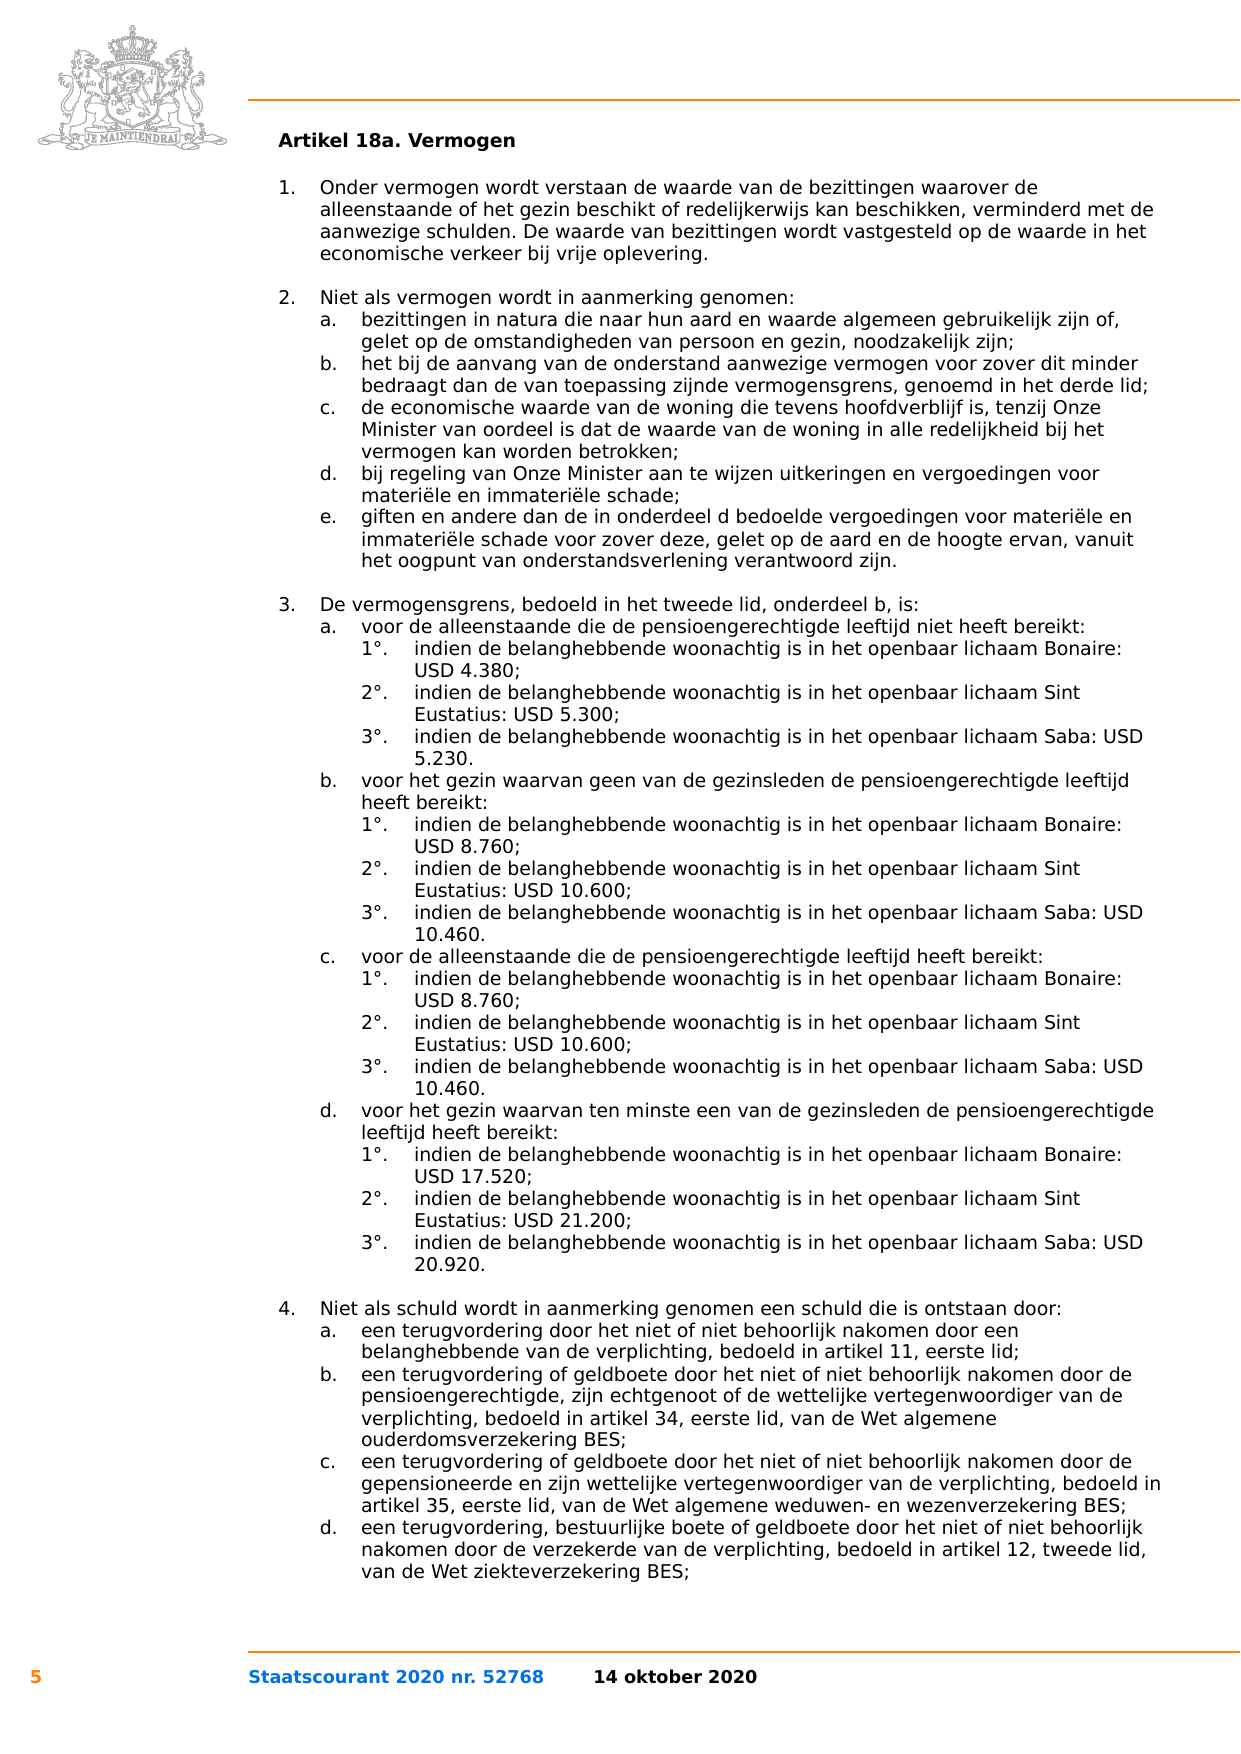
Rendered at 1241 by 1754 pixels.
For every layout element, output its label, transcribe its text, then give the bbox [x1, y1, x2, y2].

text 3. De vermogensgrens, bedoeld in het tweede lid, onderdeel b, is: [278, 594, 1163, 616]
text 2°. indien de belanghebbende woonachtig is in het openbaar lichaam Sint Eustatius: USD 5.300; [361, 682, 1163, 726]
text 1°. indien de belanghebbende woonachtig is in het openbaar lichaam Bonaire: USD 17.520; [361, 1144, 1163, 1188]
text 2°. indien de belanghebbende woonachtig is in het openbaar lichaam Sint Eustatius: USD 10.600; [361, 1012, 1163, 1056]
text 3°. indien de belanghebbende woonachtig is in het openbaar lichaam Saba: USD 5.230. [361, 726, 1163, 770]
text 2°. indien de belanghebbende woonachtig is in het openbaar lichaam Sint Eustatius: USD 10.600; [361, 858, 1163, 902]
text a. voor de alleenstaande die de pensioengerechtigde leeftijd niet heeft bereikt: [319, 616, 1163, 638]
picture [38, 25, 227, 150]
text 1. Onder vermogen wordt verstaan de waarde van de bezittingen waarover de alleenstaande of het gezin beschikt of redelijkerwijs kan beschikken, verminderd met de aanwezige schulden. De waarde van bezittingen wordt vastgesteld op de waarde in het economische verkeer bij vrije oplevering. [278, 177, 1163, 265]
text d. bij regeling van Onze Minister aan te wijzen uitkeringen en vergoedingen voor materiële en immateriële schade; [319, 462, 1163, 506]
text c. een terugvordering of geldboete door het niet of niet behoorlijk nakomen door de gepensioneerde en zijn wettelijke vertegenwoordiger van de verplichting, bedoeld in artikel 35, eerste lid, van de Wet algemene weduwen- en wezenverzekering BES; [319, 1451, 1163, 1517]
text b. het bij de aanvang van de onderstand aanwezige vermogen voor zover dit minder bedraagt dan de van toepassing zijnde vermogensgrens, genoemd in het derde lid; [319, 353, 1163, 397]
text d. een terugvordering, bestuurlijke boete of geldboete door het niet of niet behoorlijk nakomen door de verzekerde van de verplichting, bedoeld in artikel 12, tweede lid, van de Wet ziekteverzekering BES; [319, 1517, 1163, 1583]
text 3°. indien de belanghebbende woonachtig is in het openbaar lichaam Saba: USD 10.460. [361, 1056, 1163, 1100]
text c. de economische waarde van de woning die tevens hoofdverblijf is, tenzij Onze Minister van oordeel is dat de waarde van de woning in alle redelijkheid bij het vermogen kan worden betrokken; [319, 397, 1163, 462]
text b. een terugvordering of geldboete door het niet of niet behoorlijk nakomen door de pensioengerechtigde, zijn echtgenoot of de wettelijke vertegenwoordiger van de verplichting, bedoeld in artikel 34, eerste lid, van de Wet algemene ouderdomsverzekering BES; [319, 1363, 1163, 1451]
text 2. Niet als vermogen wordt in aanmerking genomen: [278, 287, 1163, 309]
subtitle Artikel 18a. Vermogen [278, 130, 1163, 152]
text a. een terugvordering door het niet of niet behoorlijk nakomen door een belanghebbende van de verplichting, bedoeld in artikel 11, eerste lid; [319, 1319, 1163, 1363]
text 1°. indien de belanghebbende woonachtig is in het openbaar lichaam Bonaire: USD 4.380; [361, 638, 1163, 682]
text e. giften en andere dan de in onderdeel d bedoelde vergoedingen voor materiële en immateriële schade voor zover deze, gelet op de aard en de hoogte ervan, vanuit het oogpunt van onderstandsverlening verantwoord zijn. [319, 506, 1163, 572]
text 2°. indien de belanghebbende woonachtig is in het openbaar lichaam Sint Eustatius: USD 21.200; [361, 1188, 1163, 1232]
text 3°. indien de belanghebbende woonachtig is in het openbaar lichaam Saba: USD 20.920. [361, 1232, 1163, 1276]
text 3°. indien de belanghebbende woonachtig is in het openbaar lichaam Saba: USD 10.460. [361, 902, 1163, 946]
text 1°. indien de belanghebbende woonachtig is in het openbaar lichaam Bonaire: USD 8.760; [361, 814, 1163, 858]
text b. voor het gezin waarvan geen van de gezinsleden de pensioengerechtigde leeftijd heeft bereikt: [319, 770, 1163, 814]
text d. voor het gezin waarvan ten minste een van de gezinsleden de pensioengerechtigde leeftijd heeft bereikt: [319, 1100, 1163, 1144]
text 1°. indien de belanghebbende woonachtig is in het openbaar lichaam Bonaire: USD 8.760; [361, 968, 1163, 1012]
text c. voor de alleenstaande die de pensioengerechtigde leeftijd heeft bereikt: [319, 946, 1163, 968]
text a. bezittingen in natura die naar hun aard en waarde algemeen gebruikelijk zijn of, gelet op de omstandigheden van persoon en gezin, noodzakelijk zijn; [319, 309, 1163, 353]
text 4. Niet als schuld wordt in aanmerking genomen een schuld die is ontstaan door: [278, 1297, 1163, 1319]
